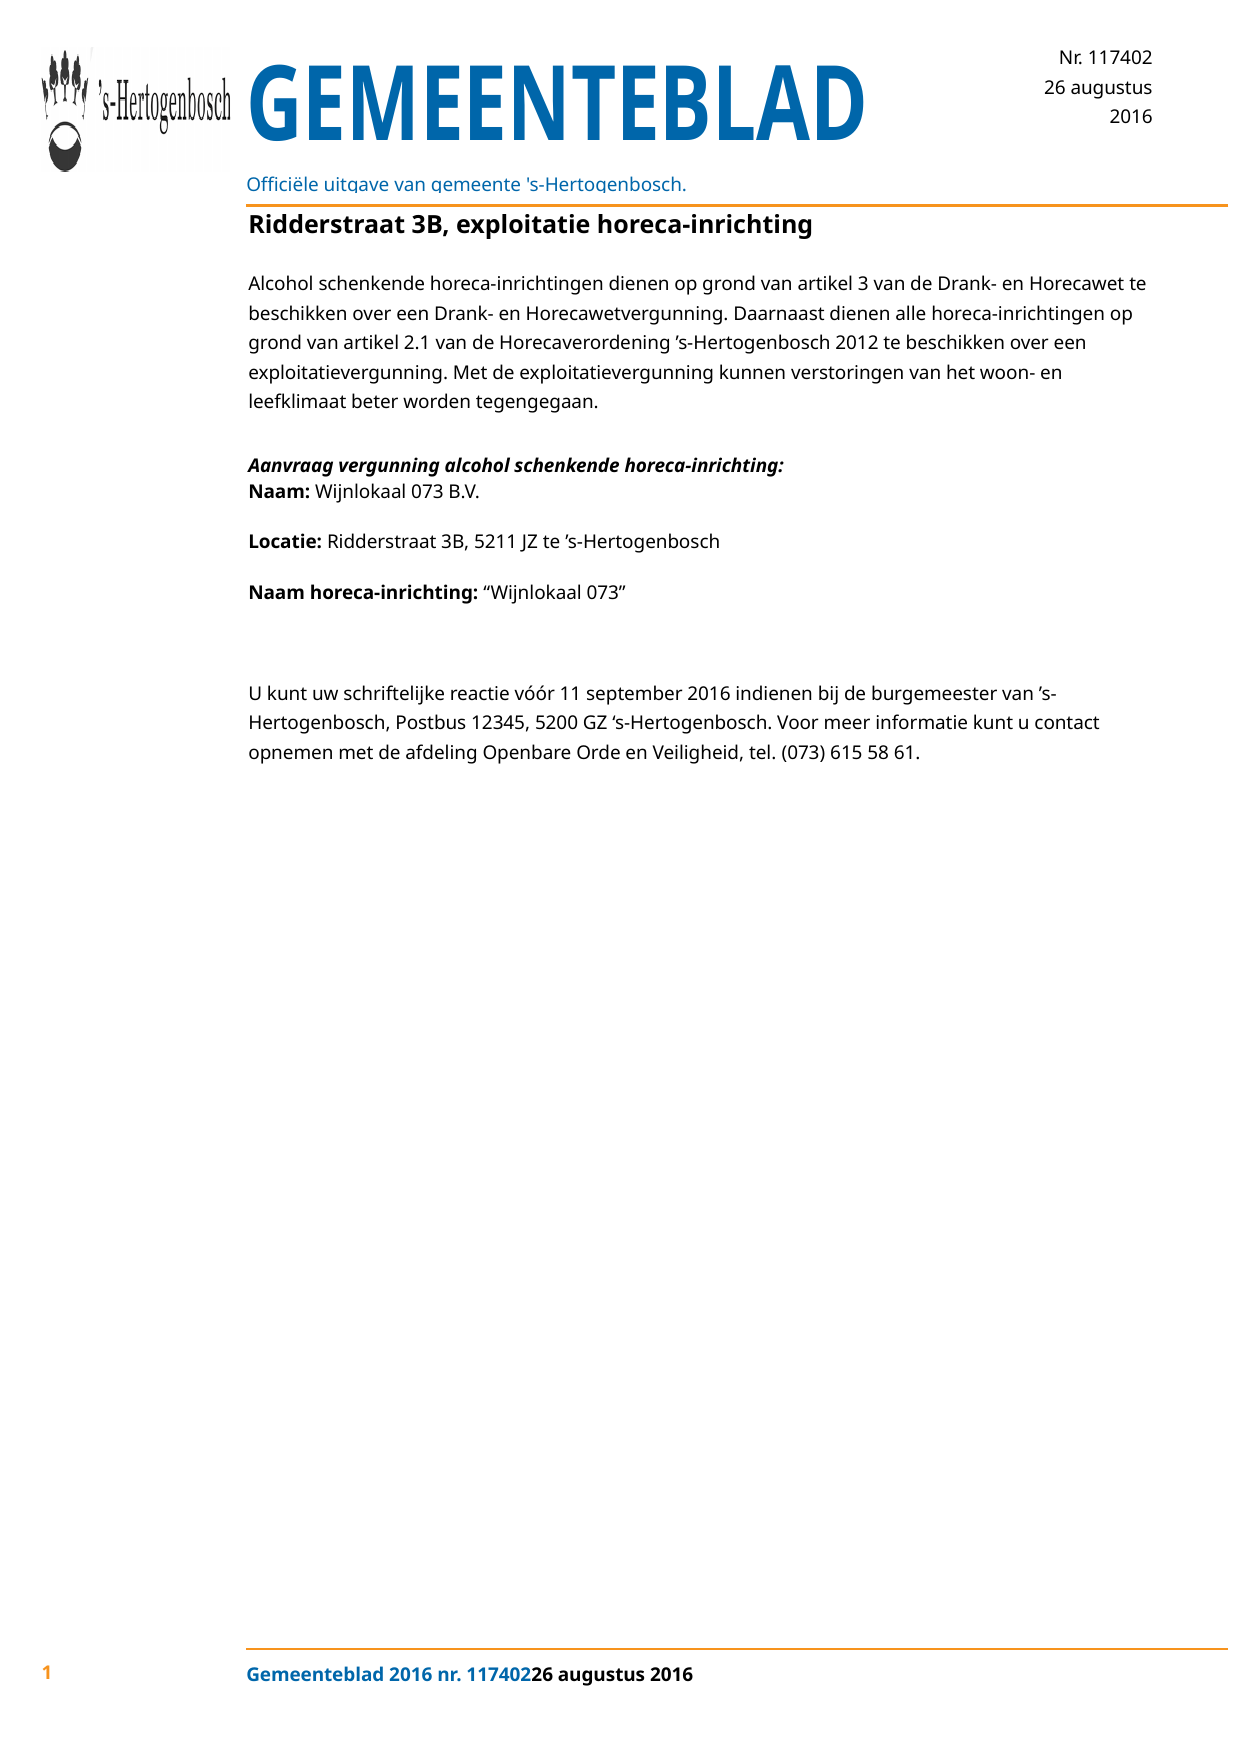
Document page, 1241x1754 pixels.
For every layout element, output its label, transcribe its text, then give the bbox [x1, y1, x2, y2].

text U kunt uw schriftelijke reactie vóór 11 september 2016 indienen bij de burgemeester van ’s-Hertogenbosch, Postbus 12345, 5200 GZ ‘s-Hertogenbosch. Voor meer informatie kunt u contact opnemen met de afdeling Openbare Orde en Veiligheid, tel. (073) 615 58 61. [248, 680, 1152, 765]
text Aanvraag vergunning alcohol schenkende horeca-inrichting: [248, 453, 1152, 478]
text Ridderstraat 3B, exploitatie horeca-inrichting [248, 207, 1152, 241]
text Locatie: Ridderstraat 3B, 5211 JZ te ’s-Hertogenbosch [248, 529, 1152, 554]
text Naam: Wijnlokaal 073 B.V. [248, 478, 1152, 504]
picture [41, 47, 231, 172]
text Naam horeca-inrichting: “Wijnlokaal 073” [248, 579, 1152, 605]
text Alcohol schenkende horeca-inrichtingen dienen op grond van artikel 3 van de Drank- en Horecawet te beschikken over een Drank- en Horecawetvergunning. Daarnaast dienen alle horeca-inrichtingen op grond van artikel 2.1 van de Horecaverordening ’s-Hertogenbosch 2012 te beschikken over een exploitatievergunning. Met de exploitatievergunning kunnen verstoringen van het woon- en leefklimaat beter worden tegengegaan. [248, 270, 1152, 414]
